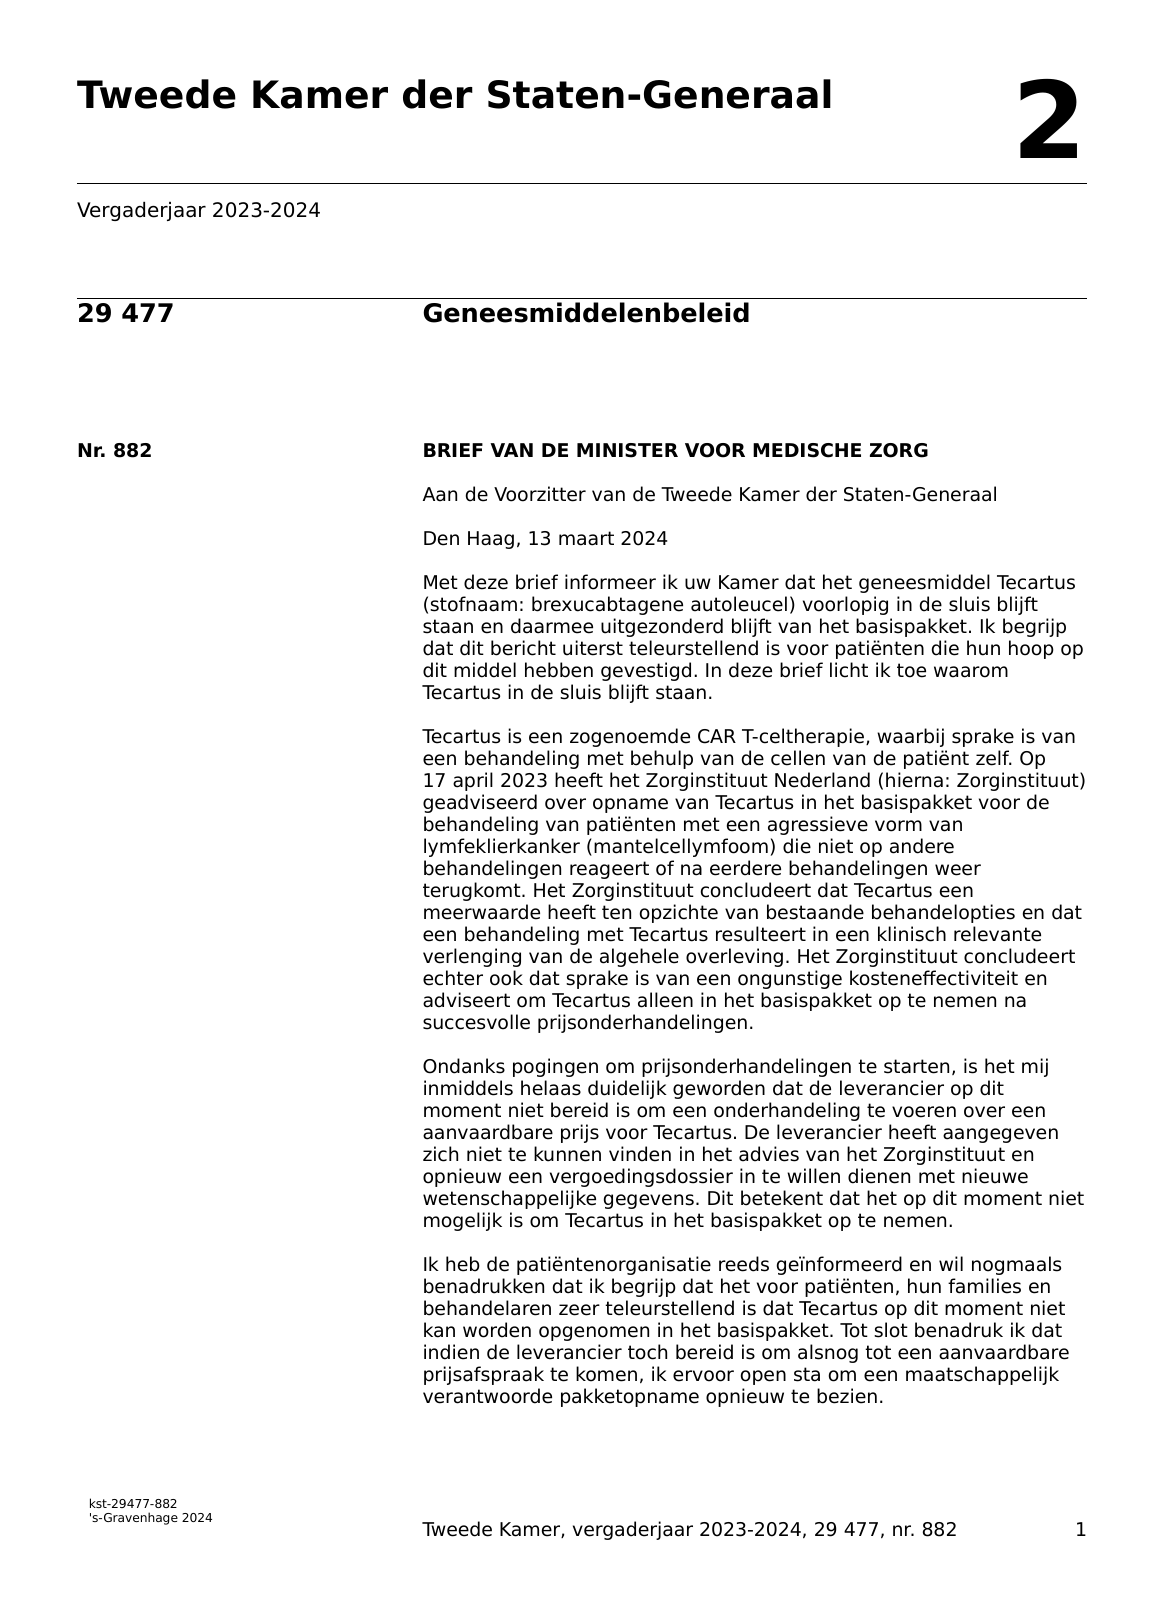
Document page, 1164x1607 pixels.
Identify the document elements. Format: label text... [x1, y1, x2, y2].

text Den Haag, 13 maart 2024 [422, 528, 1087, 550]
text Met deze brief informeer ik uw Kamer dat het geneesmiddel Tecartus (stofnaam: brexucabtagene autoleucel) voorlopig in de sluis blijft staan en daarmee uitgezonderd blijft van het basispakket. Ik begrijp dat dit bericht uiterst teleurstellend is voor patiënten die hun hoop op dit middel hebben gevestigd. In deze brief licht ik toe waarom Tecartus in de sluis blijft staan. [422, 572, 1087, 704]
text 's-Gravenhage 2024 [88, 1511, 323, 1525]
text Tecartus is een zogenoemde CAR T-celtherapie, waarbij sprake is van een behandeling met behulp van de cellen van de patiënt zelf. Op 17 april 2023 heeft het Zorginstituut Nederland (hierna: Zorginstituut) geadviseerd over opname van Tecartus in het basispakket voor de behandeling van patiënten met een agressieve vorm van lymfeklierkanker (mantelcellymfoom) die niet op andere behandelingen reageert of na eerdere behandelingen weer terugkomt. Het Zorginstituut concludeert dat Tecartus een meerwaarde heeft ten opzichte van bestaande behandelopties en dat een behandeling met Tecartus resulteert in een klinisch relevante verlenging van de algehele overleving. Het Zorginstituut concludeert echter ook dat sprake is van een ongunstige kosteneffectiviteit en adviseert om Tecartus alleen in het basispakket op te nemen na succesvolle prijsonderhandelingen. [422, 726, 1087, 1034]
table_header 2 [886, 59, 1087, 183]
text Ondanks pogingen om prijsonderhandelingen te starten, is het mij inmiddels helaas duidelijk geworden dat de leverancier op dit moment niet bereid is om een onderhandeling te voeren over een aanvaardbare prijs voor Tecartus. De leverancier heeft aangegeven zich niet te kunnen vinden in het advies van het Zorginstituut en opnieuw een vergoedingsdossier in te willen dienen met nieuwe wetenschappelijke gegevens. Dit betekent dat het op dit moment niet mogelijk is om Tecartus in het basispakket op te nemen. [422, 1056, 1087, 1232]
text kst-29477-882 [88, 1497, 323, 1511]
text Ik heb de patiëntenorganisatie reeds geïnformeerd en wil nogmaals benadrukken dat ik begrijp dat het voor patiënten, hun families en behandelaren zeer teleurstellend is dat Tecartus op dit moment niet kan worden opgenomen in het basispakket. Tot slot benadruk ik dat indien de leverancier toch bereid is om alsnog tot een aanvaardbare prijsafspraak te komen, ik ervoor open sta om een maatschappelijk verantwoorde pakketopname opnieuw te bezien. [422, 1254, 1087, 1408]
table_header Tweede Kamer der Staten-Generaal [77, 59, 886, 183]
text Aan de Voorzitter van de Tweede Kamer der Staten-Generaal [422, 484, 1087, 506]
subtitle Nr. 882 BRIEF VAN DE MINISTER VOOR MEDISCHE ZORG [77, 440, 1087, 462]
subtitle 29 477 Geneesmiddelenbeleid [77, 299, 1087, 329]
table_cell Vergaderjaar 2023-2024 [77, 184, 1087, 298]
